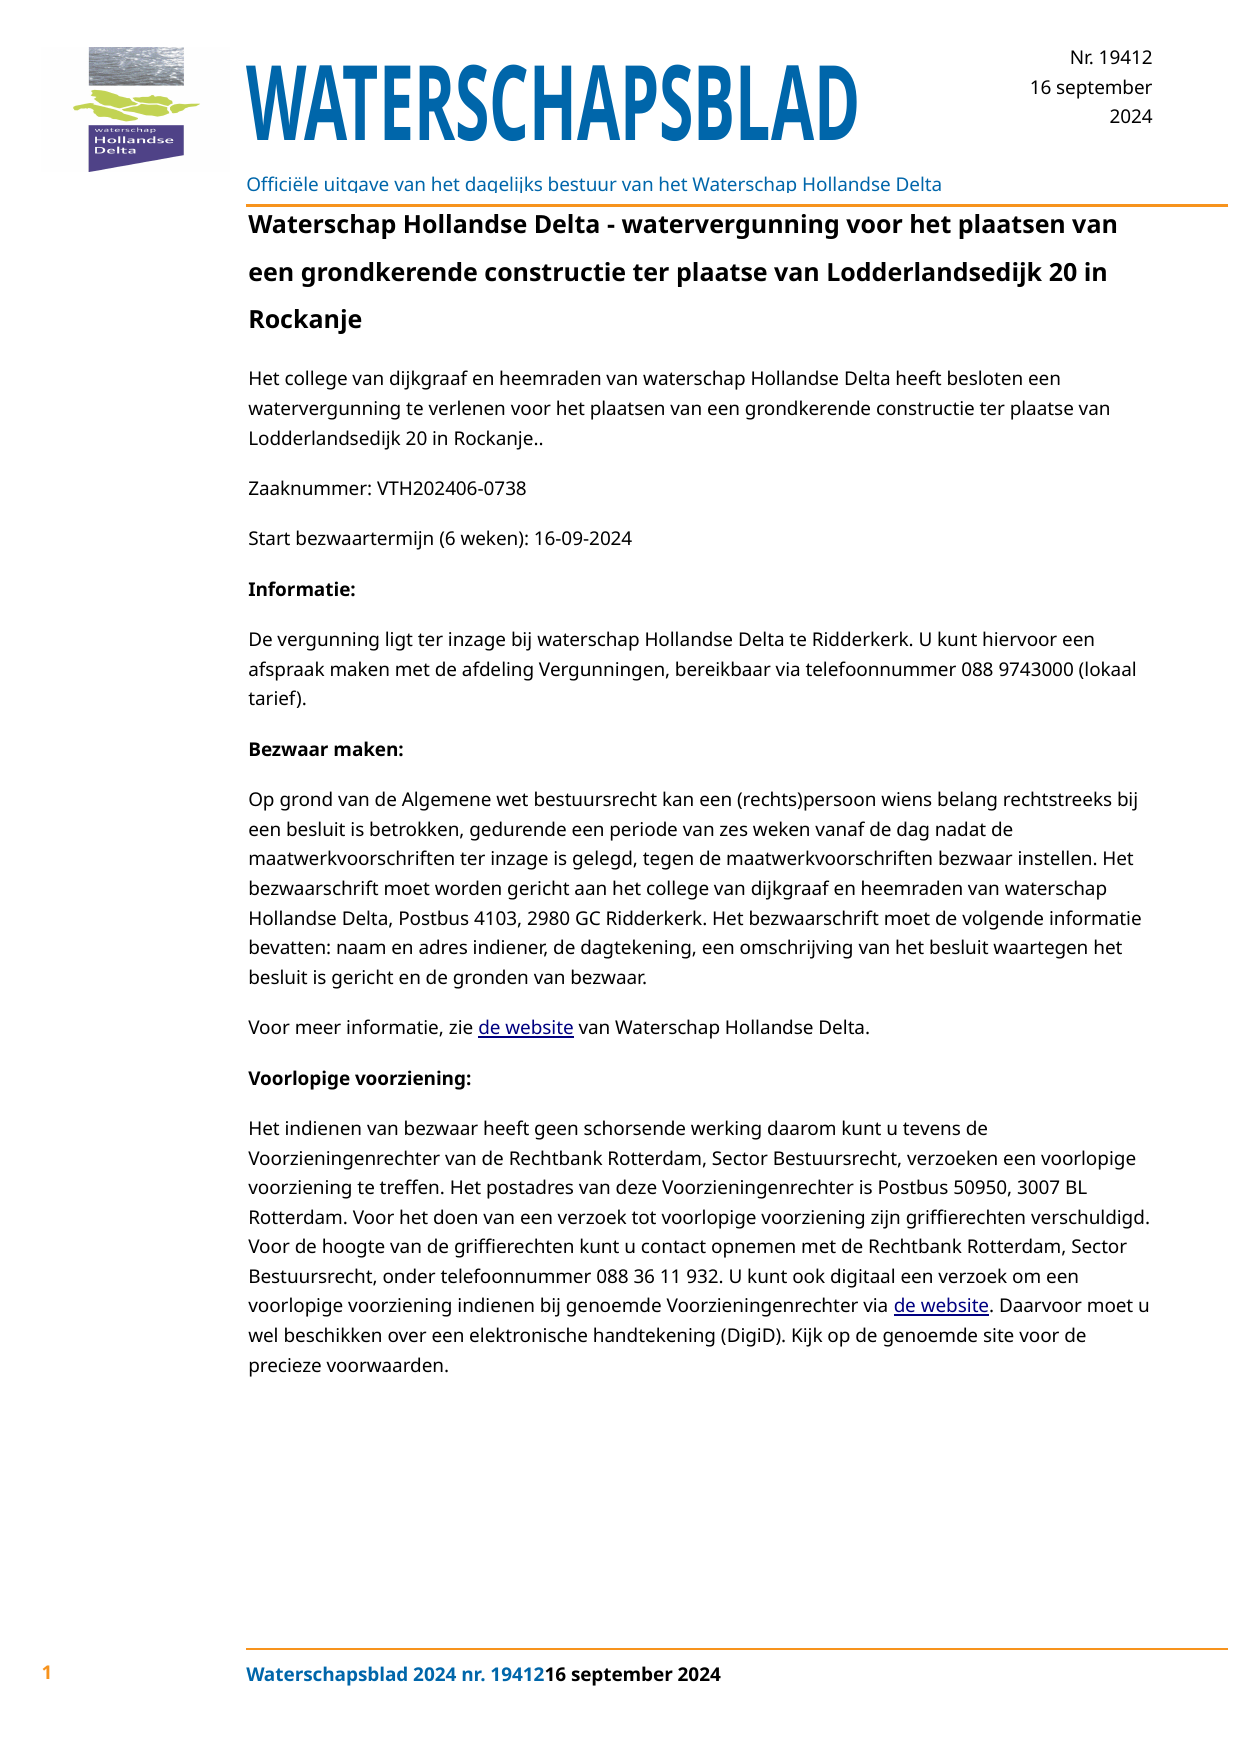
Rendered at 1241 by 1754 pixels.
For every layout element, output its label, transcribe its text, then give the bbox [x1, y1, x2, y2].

text Bezwaar maken: [248, 736, 1152, 762]
picture [41, 47, 231, 172]
text Zaaknummer: VTH202406-0738 [248, 475, 1152, 501]
text Informatie: [248, 576, 1152, 602]
text Op grond van de Algemene wet bestuursrecht kan een (rechts)persoon wiens belang rechtstreeks bij een besluit is betrokken, gedurende een periode van zes weken vanaf de dag nadat de maatwerkvoorschriften ter inzage is gelegd, tegen de maatwerkvoorschriften bezwaar instellen. Het bezwaarschrift moet worden gericht aan het college van dijkgraaf en heemraden van waterschap Hollandse Delta, Postbus 4103, 2980 GC Ridderkerk. Het bezwaarschrift moet de volgende informatie bevatten: naam en adres indiener, de dagtekening, een omschrijving van het besluit waartegen het besluit is gericht en de gronden van bezwaar. [248, 786, 1152, 989]
text Voorlopige voorziening: [248, 1065, 1152, 1090]
text De vergunning ligt ter inzage bij waterschap Hollandse Delta te Ridderkerk. U kunt hiervoor een afspraak maken met de afdeling Vergunningen, bereikbaar via telefoonnummer 088 9743000 (lokaal tarief). [248, 626, 1152, 711]
text Het college van dijkgraaf en heemraden van waterschap Hollandse Delta heeft besloten een watervergunning te verlenen voor het plaatsen van een grondkerende constructie ter plaatse van Lodderlandsedijk 20 in Rockanje.. [248, 366, 1152, 450]
text Start bezwaartermijn (6 weken): 16-09-2024 [248, 526, 1152, 551]
text Het indienen van bezwaar heeft geen schorsende werking daarom kunt u tevens de Voorzieningenrechter van de Rechtbank Rotterdam, Sector Bestuursrecht, verzoeken een voorlopige voorziening te treffen. Het postadres van deze Voorzieningenrechter is Postbus 50950, 3007 BL Rotterdam. Voor het doen van een verzoek tot voorlopige voorziening zijn griffierechten verschuldigd. Voor de hoogte van de griffierechten kunt u contact opnemen met de Rechtbank Rotterdam, Sector Bestuursrecht, onder telefoonnummer 088 36 11 932. U kunt ook digitaal een verzoek om een voorlopige voorziening indienen bij genoemde Voorzieningenrechter via de website. Daarvoor moet u wel beschikken over een elektronische handtekening (DigiD). Kijk op de genoemde site voor de precieze voorwaarden. [248, 1115, 1152, 1377]
text Voor meer informatie, zie de website van Waterschap Hollandse Delta. [248, 1014, 1152, 1040]
text Waterschap Hollandse Delta - watervergunning voor het plaatsen van een grondkerende constructie ter plaatse van Lodderlandsedijk 20 in Rockanje [248, 207, 1152, 336]
